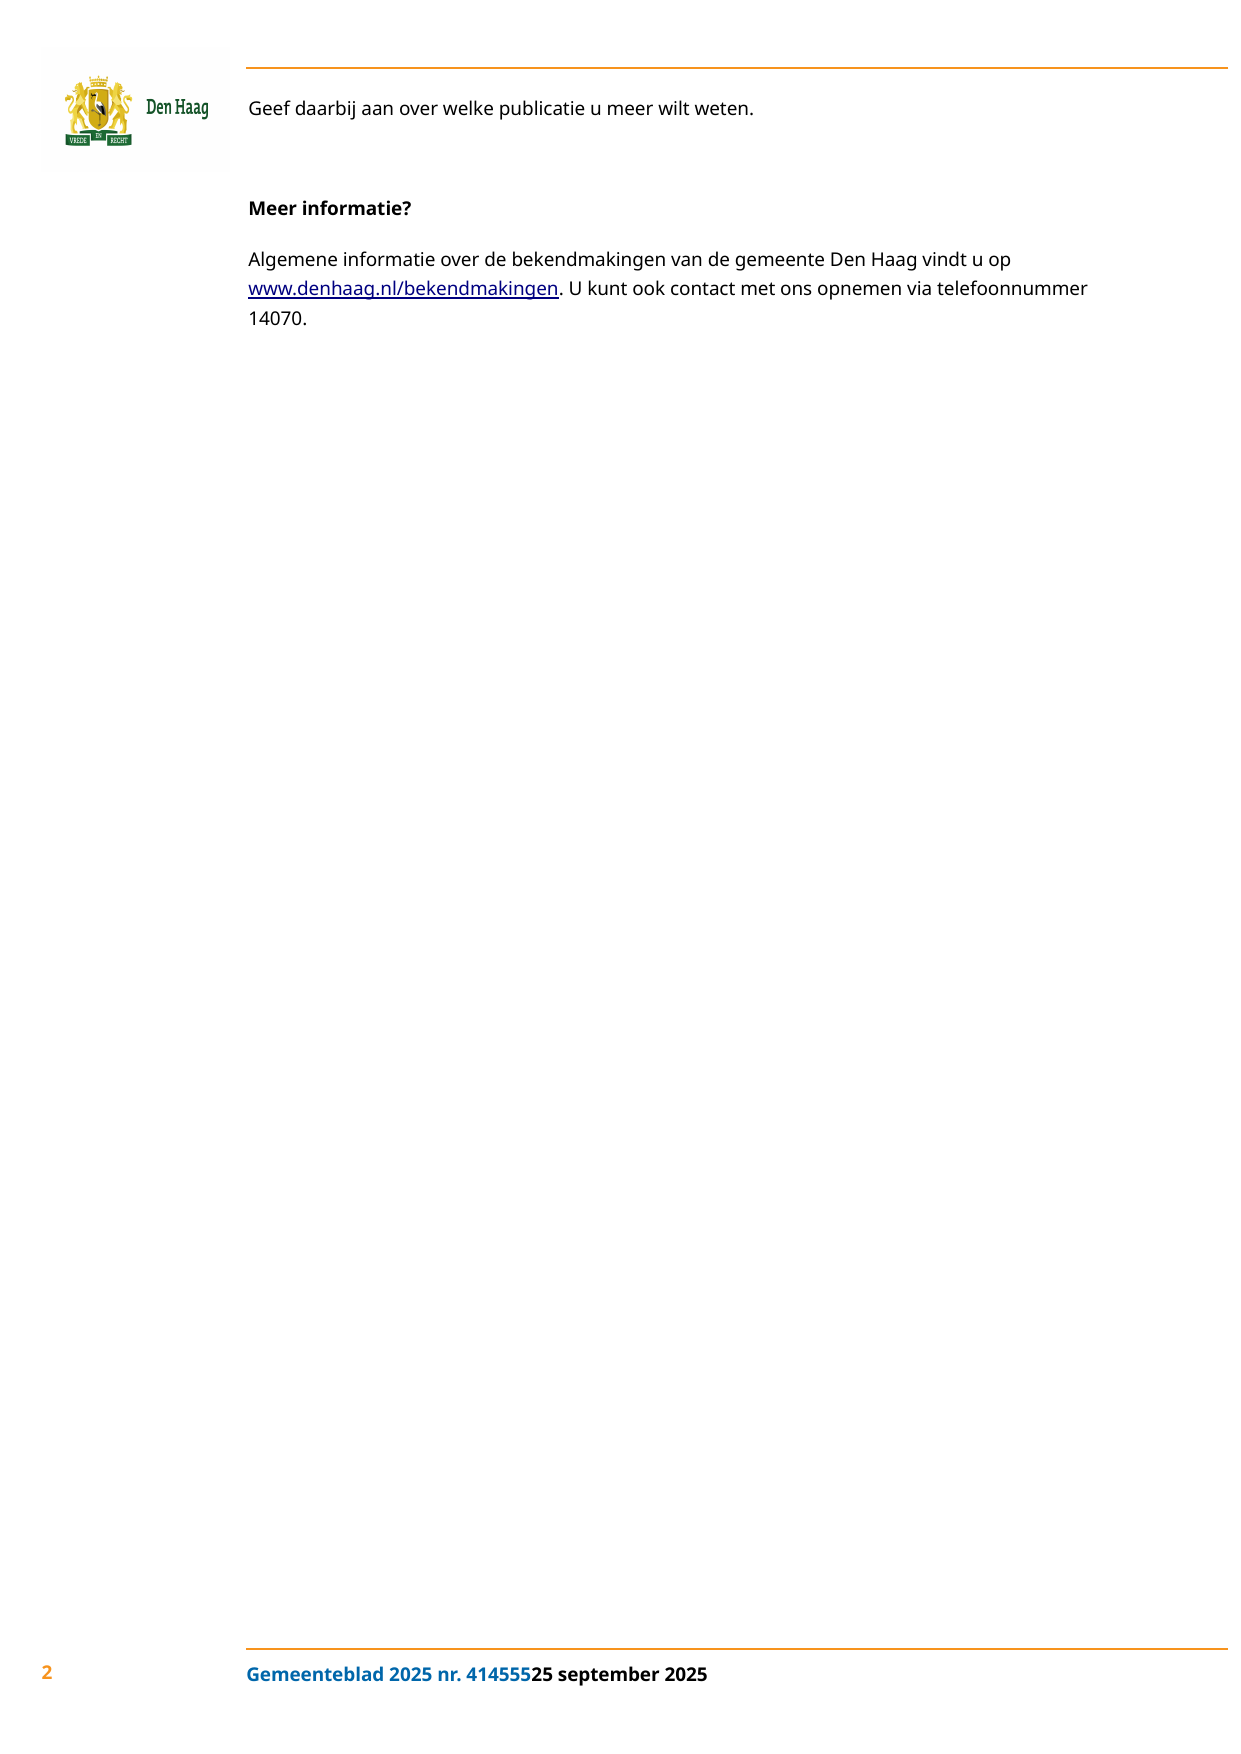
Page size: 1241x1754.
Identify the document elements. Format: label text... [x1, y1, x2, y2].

text Meer informatie? [248, 196, 1152, 221]
text Geef daarbij aan over welke publicatie u meer wilt weten. [248, 95, 1152, 121]
picture [41, 47, 231, 172]
text Algemene informatie over de bekendmakingen van de gemeente Den Haag vindt u op www.denhaag.nl/bekendmakingen. U kunt ook contact met ons opnemen via telefoonnummer 14070. [248, 246, 1152, 331]
